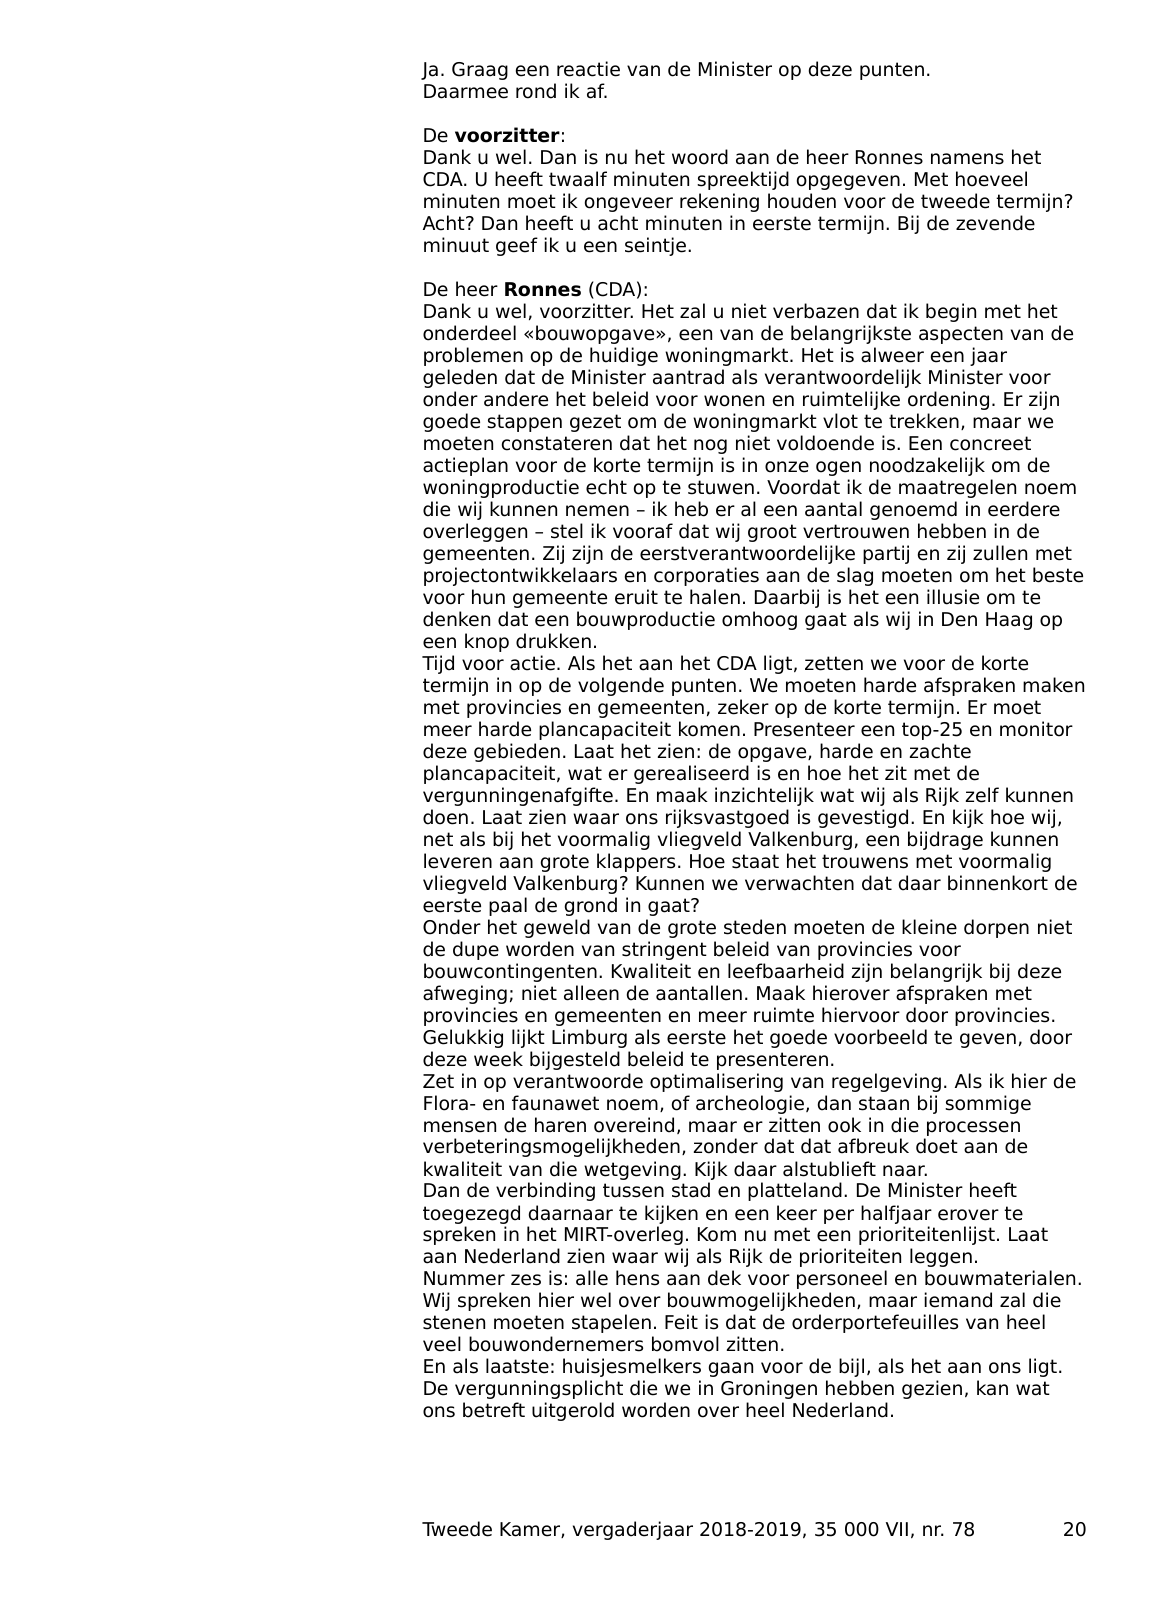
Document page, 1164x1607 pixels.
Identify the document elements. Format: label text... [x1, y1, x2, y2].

text En als laatste: huisjesmelkers gaan voor de bijl, als het aan ons ligt. De vergunningsplicht die we in Groningen hebben gezien, kan wat ons betreft uitgerold worden over heel Nederland. [422, 1356, 1087, 1422]
text Onder het geweld van de grote steden moeten de kleine dorpen niet de dupe worden van stringent beleid van provincies voor bouwcontingenten. Kwaliteit en leefbaarheid zijn belangrijk bij deze afweging; niet alleen de aantallen. Maak hierover afspraken met provincies en gemeenten en meer ruimte hiervoor door provincies. Gelukkig lijkt Limburg als eerste het goede voorbeeld te geven, door deze week bijgesteld beleid te presenteren. [422, 917, 1087, 1071]
text Dank u wel, voorzitter. Het zal u niet verbazen dat ik begin met het onderdeel «bouwopgave», een van de belangrijkste aspecten van de problemen op de huidige woningmarkt. Het is alweer een jaar geleden dat de Minister aantrad als verantwoordelijk Minister voor onder andere het beleid voor wonen en ruimtelijke ordening. Er zijn goede stappen gezet om de woningmarkt vlot te trekken, maar we moeten constateren dat het nog niet voldoende is. Een concreet actieplan voor de korte termijn is in onze ogen noodzakelijk om de woningproductie echt op te stuwen. Voordat ik de maatregelen noem die wij kunnen nemen – ik heb er al een aantal genoemd in eerdere overleggen – stel ik vooraf dat wij groot vertrouwen hebben in de gemeenten. Zij zijn de eerstverantwoordelijke partij en zij zullen met projectontwikkelaars en corporaties aan de slag moeten om het beste voor hun gemeente eruit te halen. Daarbij is het een illusie om te denken dat een bouwproductie omhoog gaat als wij in Den Haag op een knop drukken. [422, 301, 1087, 653]
text Zet in op verantwoorde optimalisering van regelgeving. Als ik hier de Flora- en faunawet noem, of archeologie, dan staan bij sommige mensen de haren overeind, maar er zitten ook in die processen verbeteringsmogelijkheden, zonder dat dat afbreuk doet aan de kwaliteit van die wetgeving. Kijk daar alstublieft naar. [422, 1071, 1087, 1180]
text De voorzitter: [422, 125, 1087, 147]
text Dan de verbinding tussen stad en platteland. De Minister heeft toegezegd daarnaar te kijken en een keer per halfjaar erover te spreken in het MIRT-overleg. Kom nu met een prioriteitenlijst. Laat aan Nederland zien waar wij als Rijk de prioriteiten leggen. [422, 1180, 1087, 1268]
text Daarmee rond ik af. [422, 81, 1087, 103]
text Ja. Graag een reactie van de Minister op deze punten. [422, 59, 1087, 81]
text Tijd voor actie. Als het aan het CDA ligt, zetten we voor de korte termijn in op de volgende punten. We moeten harde afspraken maken met provincies en gemeenten, zeker op de korte termijn. Er moet meer harde plancapaciteit komen. Presenteer een top-25 en monitor deze gebieden. Laat het zien: de opgave, harde en zachte plancapaciteit, wat er gerealiseerd is en hoe het zit met de vergunningenafgifte. En maak inzichtelijk wat wij als Rijk zelf kunnen doen. Laat zien waar ons rijksvastgoed is gevestigd. En kijk hoe wij, net als bij het voormalig vliegveld Valkenburg, een bijdrage kunnen leveren aan grote klappers. Hoe staat het trouwens met voormalig vliegveld Valkenburg? Kunnen we verwachten dat daar binnenkort de eerste paal de grond in gaat? [422, 653, 1087, 917]
text Nummer zes is: alle hens aan dek voor personeel en bouwmaterialen. Wij spreken hier wel over bouwmogelijkheden, maar iemand zal die stenen moeten stapelen. Feit is dat de orderportefeuilles van heel veel bouwondernemers bomvol zitten. [422, 1268, 1087, 1356]
text De heer Ronnes (CDA): [422, 279, 1087, 301]
text Dank u wel. Dan is nu het woord aan de heer Ronnes namens het CDA. U heeft twaalf minuten spreektijd opgegeven. Met hoeveel minuten moet ik ongeveer rekening houden voor de tweede termijn? Acht? Dan heeft u acht minuten in eerste termijn. Bij de zevende minuut geef ik u een seintje. [422, 147, 1087, 257]
